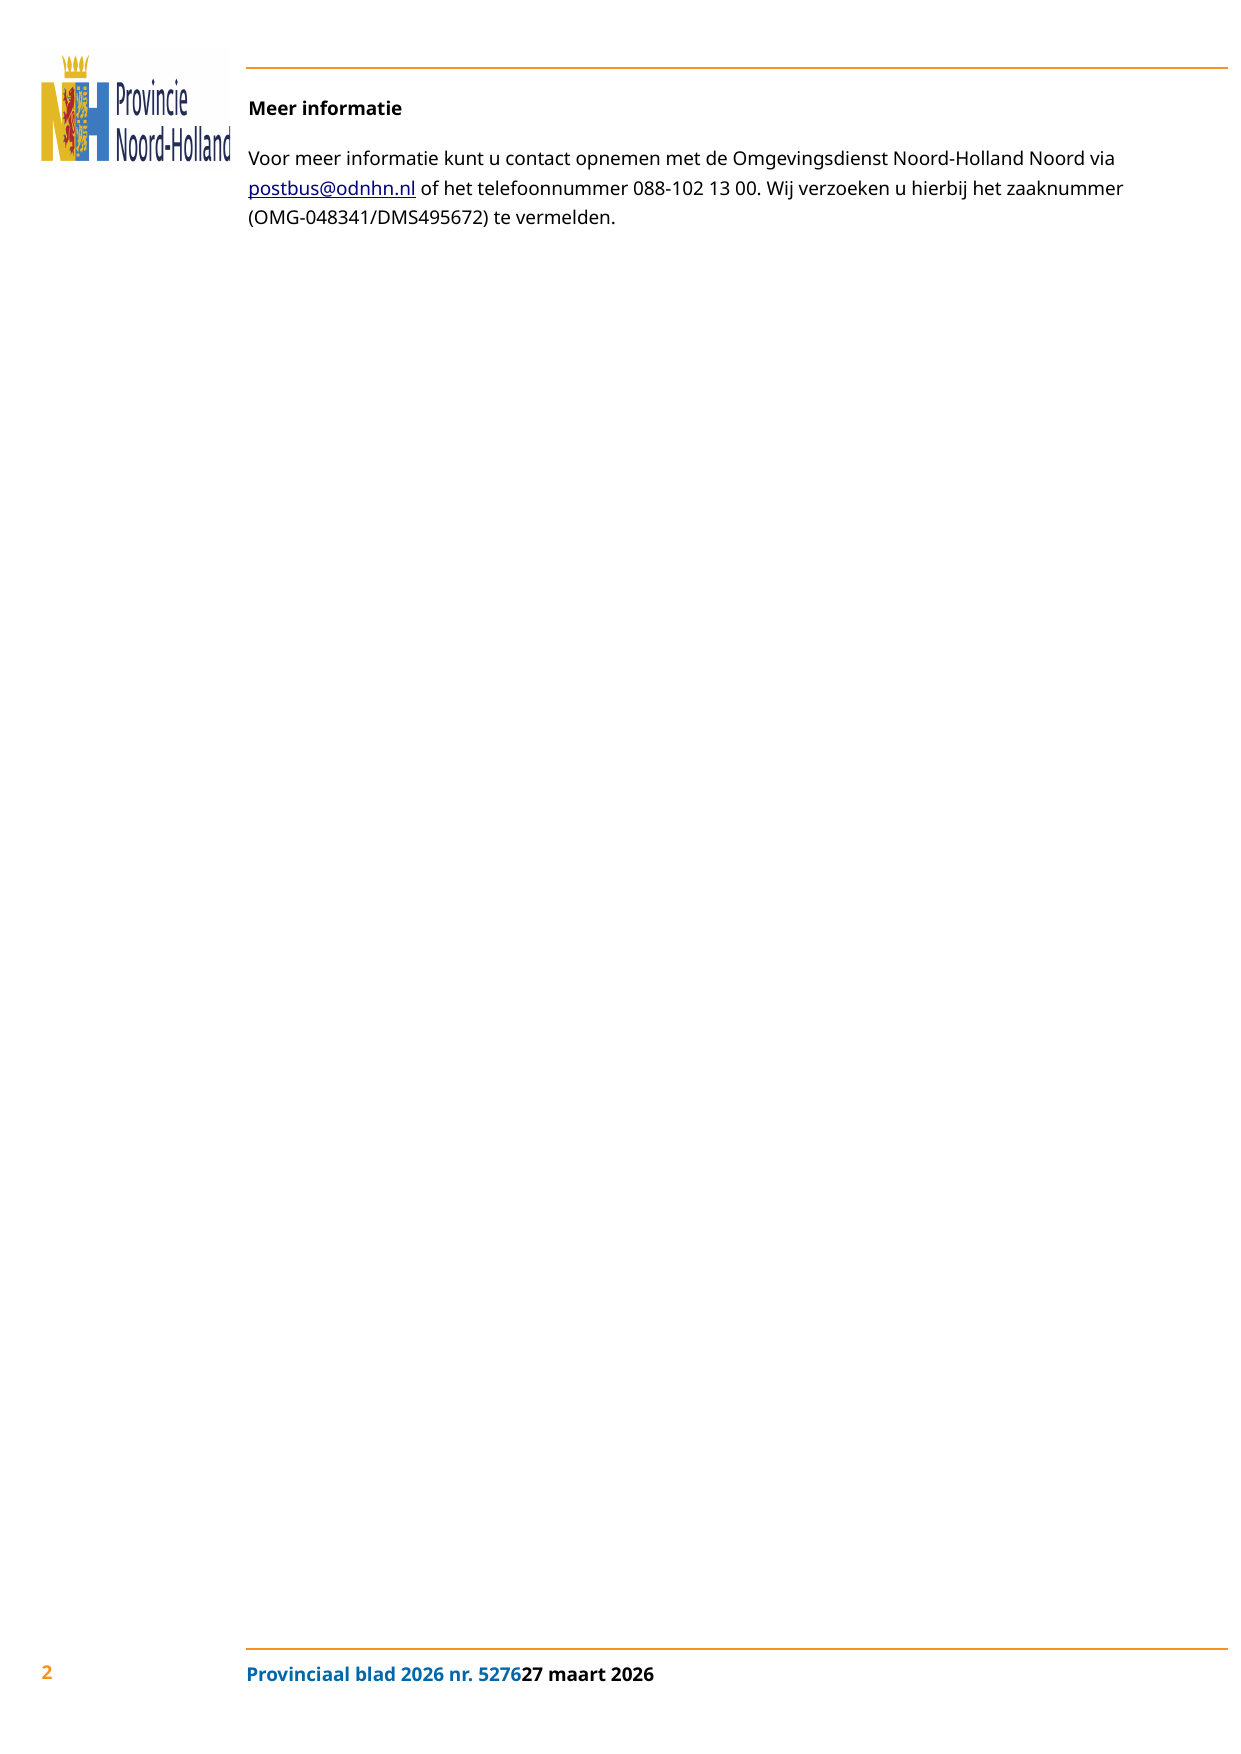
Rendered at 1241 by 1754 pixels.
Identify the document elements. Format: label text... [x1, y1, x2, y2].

picture [41, 47, 231, 172]
text Voor meer informatie kunt u contact opnemen met de Omgevingsdienst Noord-Holland Noord via postbus@odnhn.nl of het telefoonnummer 088-102 13 00. Wij verzoeken u hierbij het zaaknummer (OMG-048341/DMS495672) te vermelden. [248, 145, 1152, 230]
text Meer informatie [248, 95, 1152, 121]
